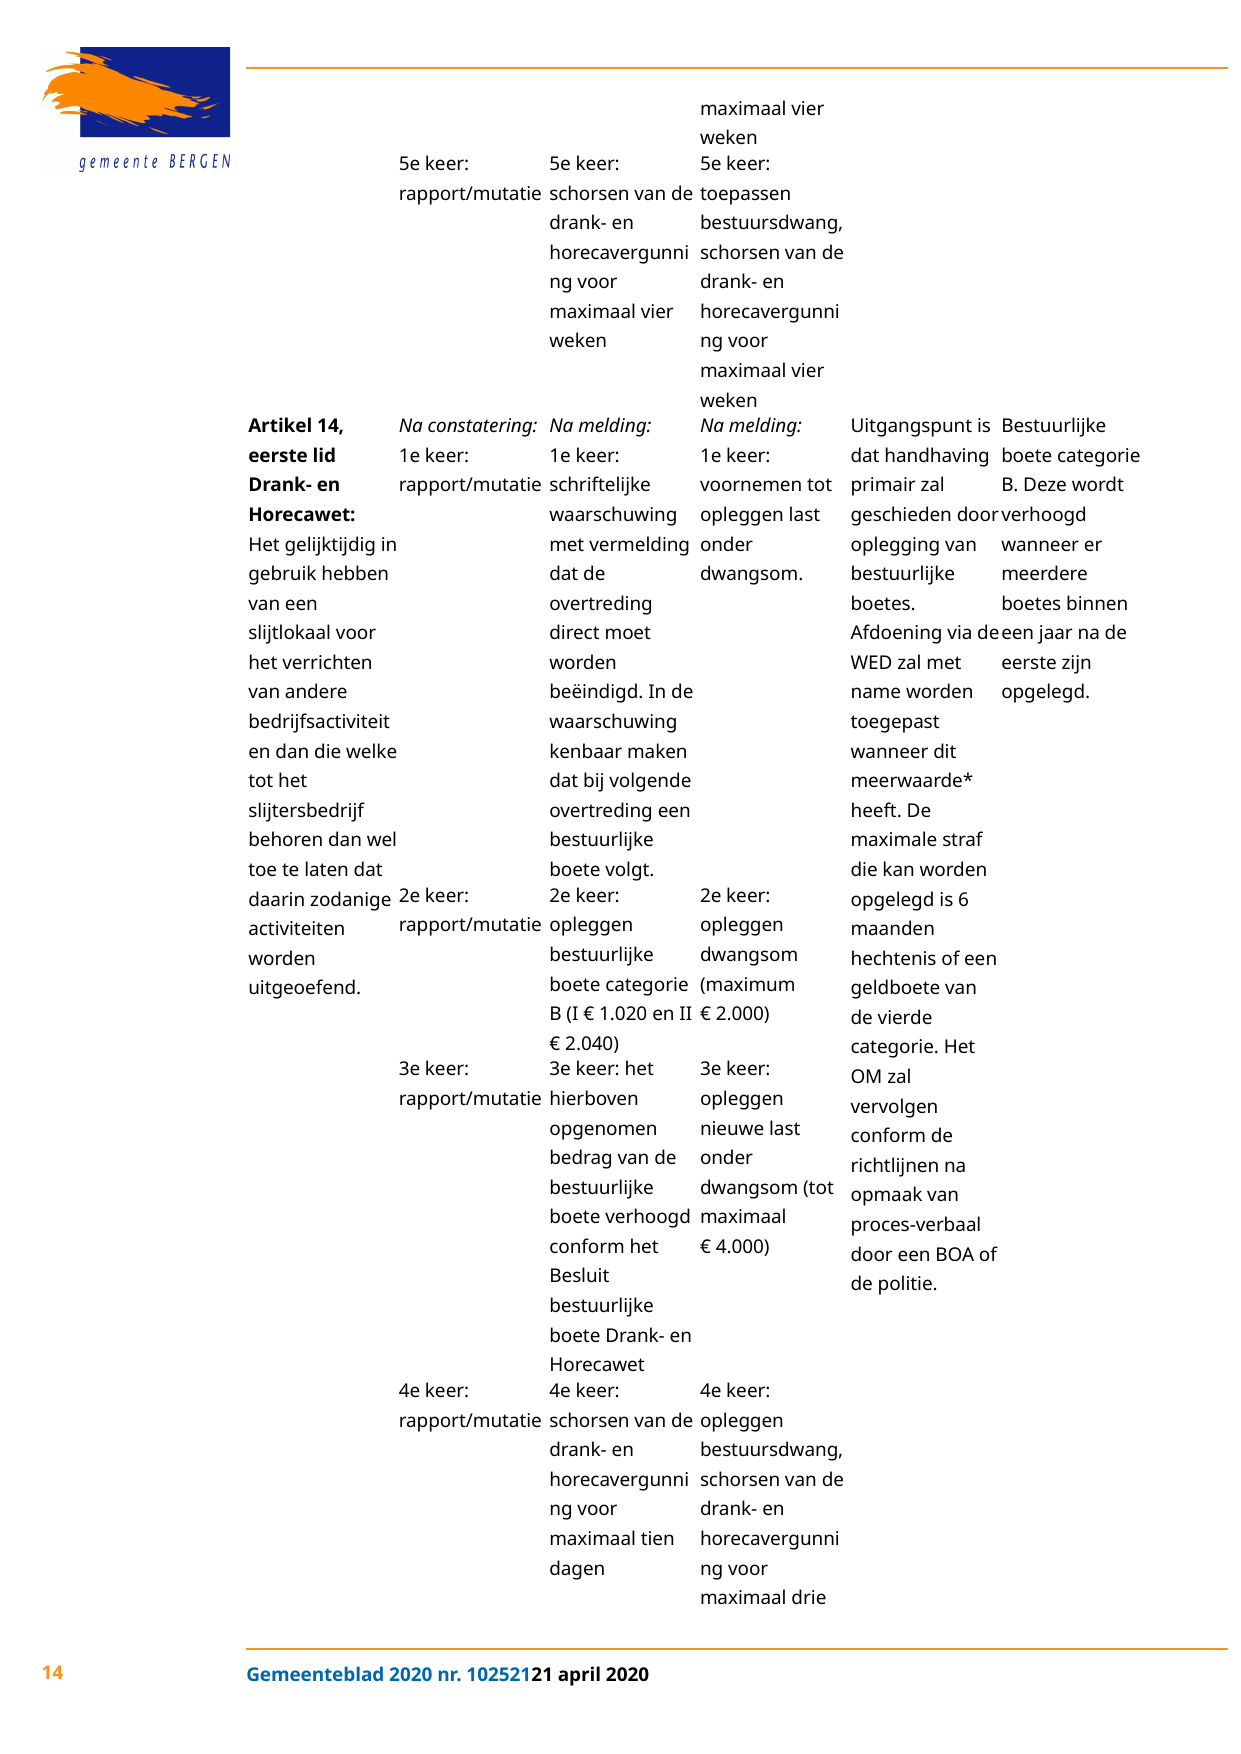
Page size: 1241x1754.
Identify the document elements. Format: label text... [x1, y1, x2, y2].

table_cell Artikel 14, eerste lid Drank- en Horecawet: Het gelijktijdig in gebruik hebben van een slijtlokaal voor het verrichten van andere bedrijfsactiviteiten dan die welke tot het slijtersbedrijf behoren dan wel toe te laten dat daarin zodanige activiteiten worden uitgeoefend. [248, 413, 398, 1610]
table_cell 2e keer: opleggen dwangsom (maximum € 2.000) [700, 882, 850, 1056]
table_cell Na melding: 1e keer: voornemen tot opleggen last onder dwangsom. [700, 413, 850, 882]
table_cell Na constatering: 1e keer: rapport/mutatie [399, 413, 549, 882]
table_cell Na melding: 1e keer: schriftelijke waarschuwing met vermelding dat de overtreding direct moet worden beëindigd. In de waarschuwing kenbaar maken dat bij volgende overtreding een bestuurlijke boete volgt. [549, 413, 700, 882]
table_cell 5e keer: schorsen van de drank- en horecavergunning voor maximaal vier weken [549, 150, 700, 412]
table_cell 4e keer: schorsen van de drank- en horecavergunning voor maximaal tien dagen [549, 1377, 700, 1610]
table_cell 5e keer: rapport/mutatie [399, 150, 549, 412]
table_cell 2e keer: rapport/mutatie [399, 882, 549, 1056]
table_cell 4e keer: rapport/mutatie [399, 1377, 549, 1610]
table_cell 4e keer: opleggen bestuursdwang, schorsen van de drank- en horecavergunning voor maximaal drie [700, 1377, 850, 1610]
table_cell Uitgangspunt is dat handhaving primair zal geschieden door oplegging van bestuurlijke boetes. Afdoening via de WED zal met name worden toegepast wanneer dit meerwaarde* heeft. De maximale straf die kan worden opgelegd is 6 maanden hechtenis of een geldboete van de vierde categorie. Het OM zal vervolgen conform de richtlijnen na opmaak van proces-verbaal door een BOA of de politie. [850, 413, 1001, 1610]
table_cell Bestuurlijke boete categorie B. Deze wordt verhoogd wanneer er meerdere boetes binnen een jaar na de eerste zijn opgelegd. [1001, 413, 1152, 1610]
table_cell 3e keer: rapport/mutatie [399, 1056, 549, 1377]
table_cell 2e keer: opleggen bestuurlijke boete categorie B (I € 1.020 en II € 2.040) [549, 882, 700, 1056]
table_cell maximaal vier weken [700, 95, 850, 150]
table_cell [399, 95, 549, 150]
table_cell [850, 95, 1001, 412]
table_cell [549, 95, 700, 150]
table_cell [1001, 95, 1152, 412]
table_cell 3e keer: het hierboven opgenomen bedrag van de bestuurlijke boete verhoogd conform het Besluit bestuurlijke boete Drank- en Horecawet [549, 1056, 700, 1377]
table_cell 3e keer: opleggen nieuwe last onder dwangsom (tot maximaal € 4.000) [700, 1056, 850, 1377]
table_cell 5e keer: toepassen bestuursdwang, schorsen van de drank- en horecavergunning voor maximaal vier weken [700, 150, 850, 412]
picture [41, 47, 231, 172]
table_cell [248, 95, 398, 412]
